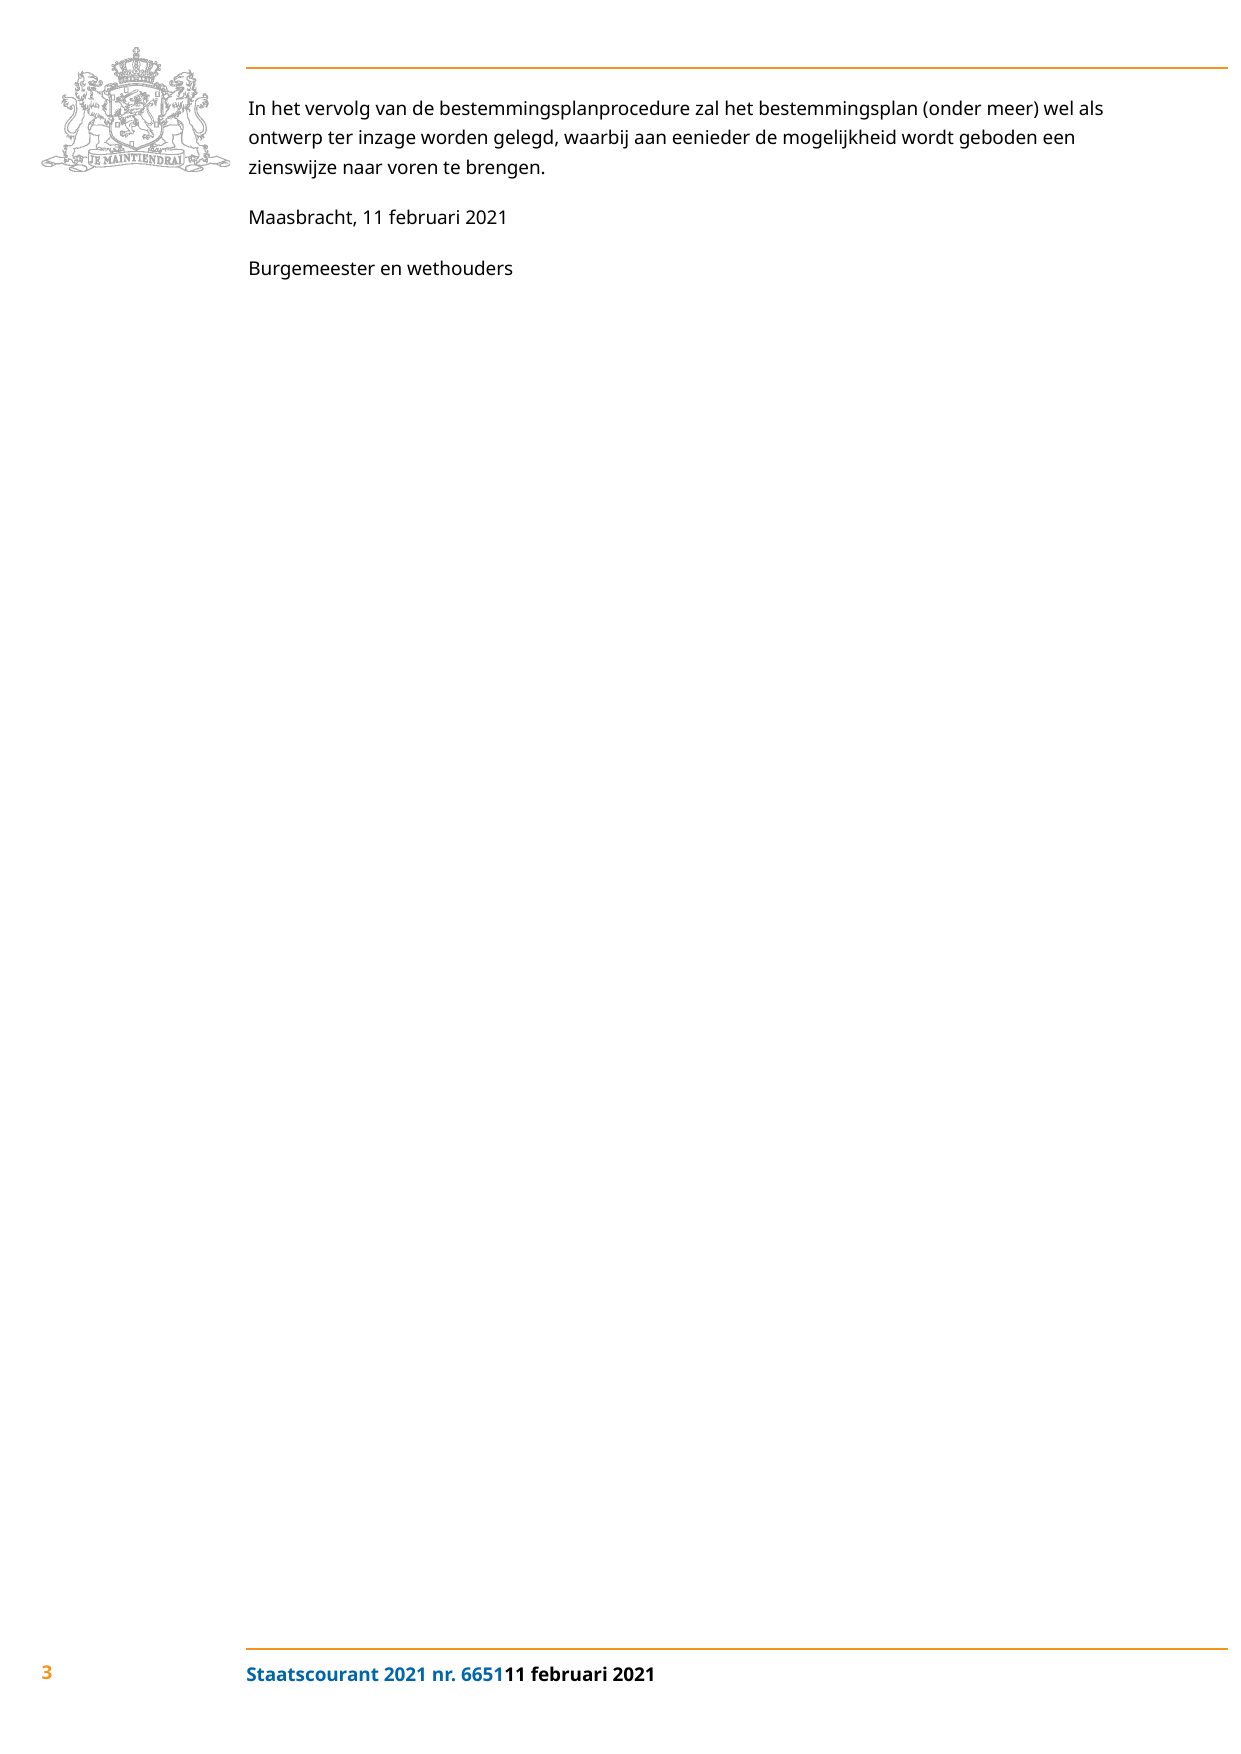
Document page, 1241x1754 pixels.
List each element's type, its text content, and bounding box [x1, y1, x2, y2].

picture [41, 47, 231, 172]
text Burgemeester en wethouders [248, 255, 1152, 281]
text Maasbracht, 11 februari 2021 [248, 204, 1152, 230]
text In het vervolg van de bestemmingsplanprocedure zal het bestemmingsplan (onder meer) wel als ontwerp ter inzage worden gelegd, waarbij aan eenieder de mogelijkheid wordt geboden een zienswijze naar voren te brengen. [248, 95, 1152, 180]
